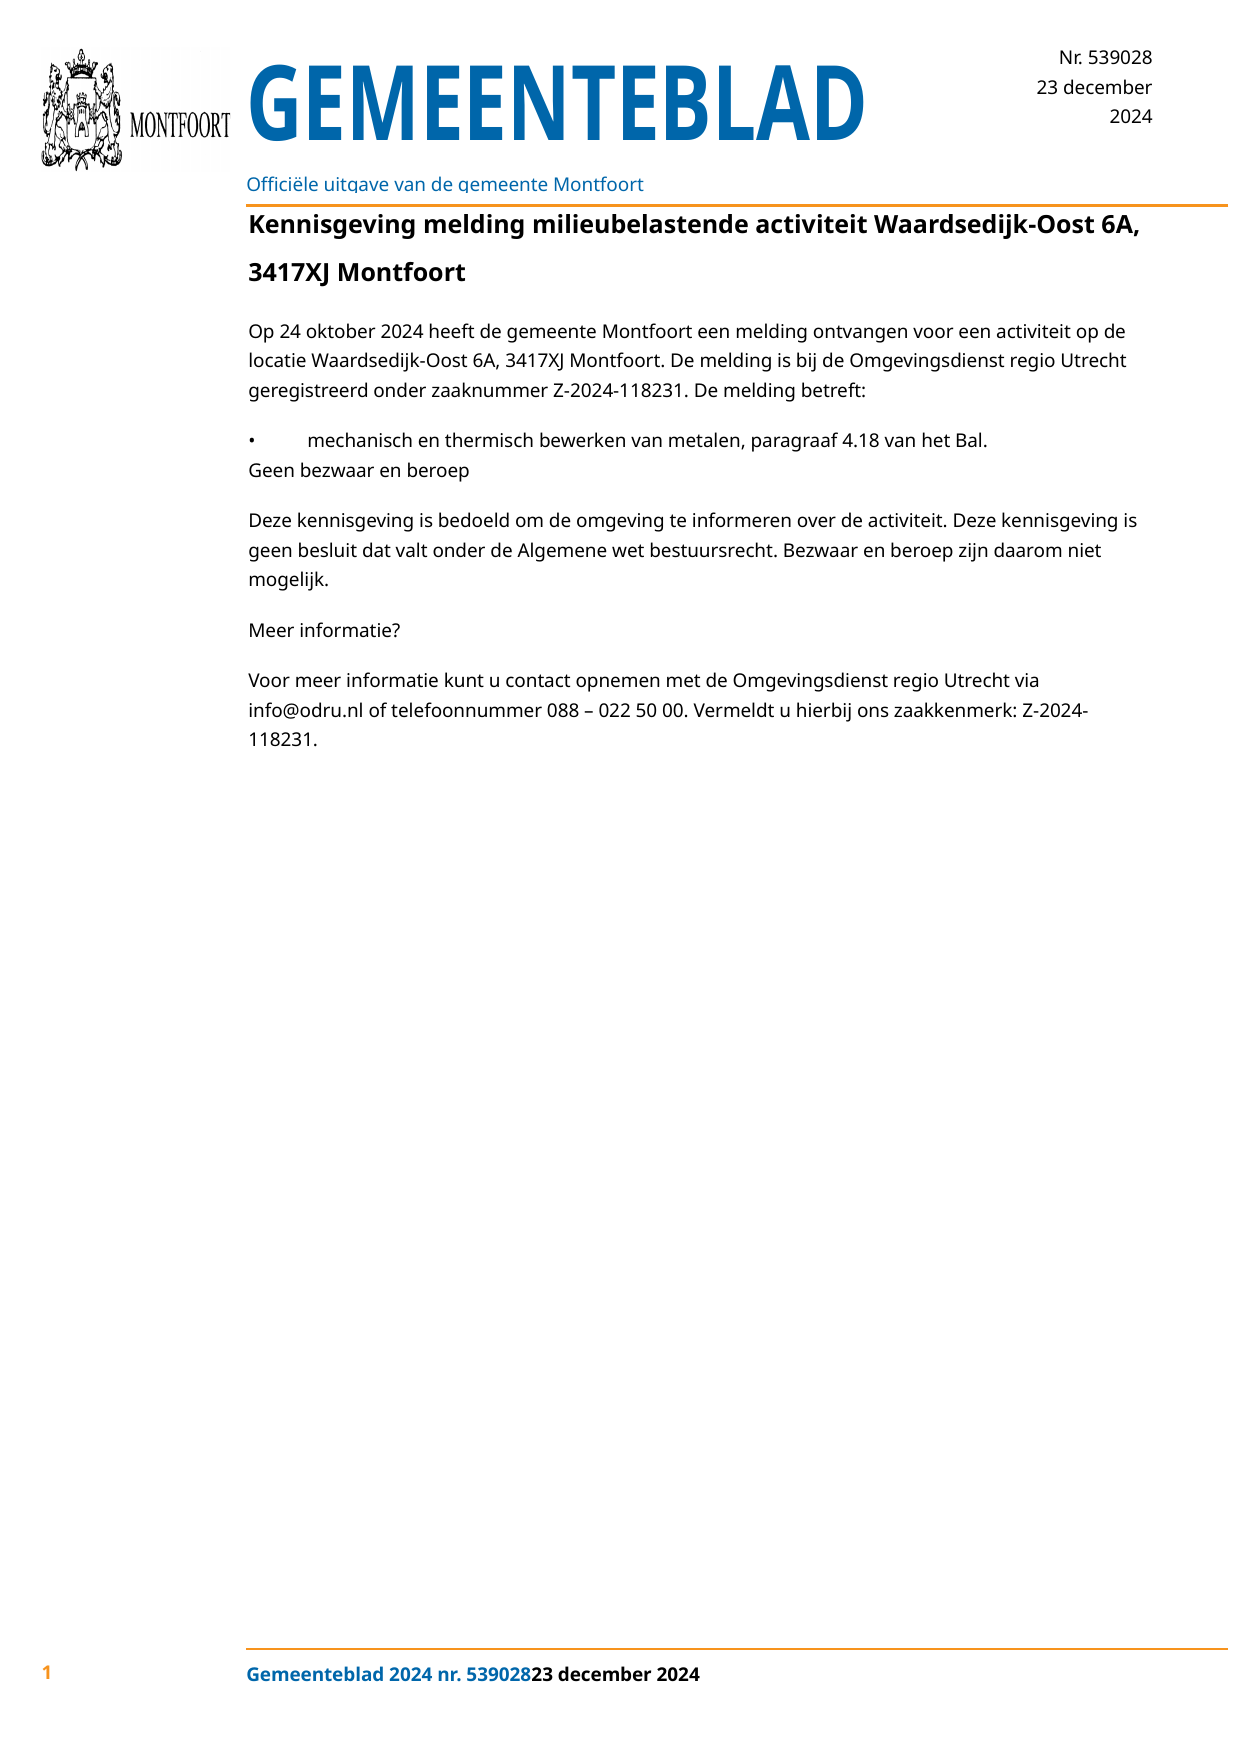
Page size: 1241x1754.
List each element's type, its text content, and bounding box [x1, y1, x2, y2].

text Geen bezwaar en beroep [248, 457, 1152, 483]
text Meer informatie? [248, 617, 1152, 643]
text Deze kennisgeving is bedoeld om de omgeving te informeren over de activiteit. Deze kennisgeving is geen besluit dat valt onder de Algemene wet bestuursrecht. Bezwaar en beroep zijn daarom niet mogelijk. [248, 507, 1152, 592]
picture [41, 47, 231, 172]
text Kennisgeving melding milieubelastende activiteit Waardsedijk-Oost 6A, 3417XJ Montfoort [248, 207, 1152, 288]
text Voor meer informatie kunt u contact opnemen met de Omgevingsdienst regio Utrecht via info@odru.nl of telefoonnummer 088 – 022 50 00. Vermeldt u hierbij ons zaakkenmerk: Z-2024-118231. [248, 667, 1152, 752]
list mechanisch en thermisch bewerken van metalen, paragraaf 4.18 van het Bal. [248, 427, 1152, 453]
text Op 24 oktober 2024 heeft de gemeente Montfoort een melding ontvangen voor een activiteit op de locatie Waardsedijk-Oost 6A, 3417XJ Montfoort. De melding is bij de Omgevingsdienst regio Utrecht geregistreerd onder zaaknummer Z-2024-118231. De melding betreft: [248, 318, 1152, 403]
